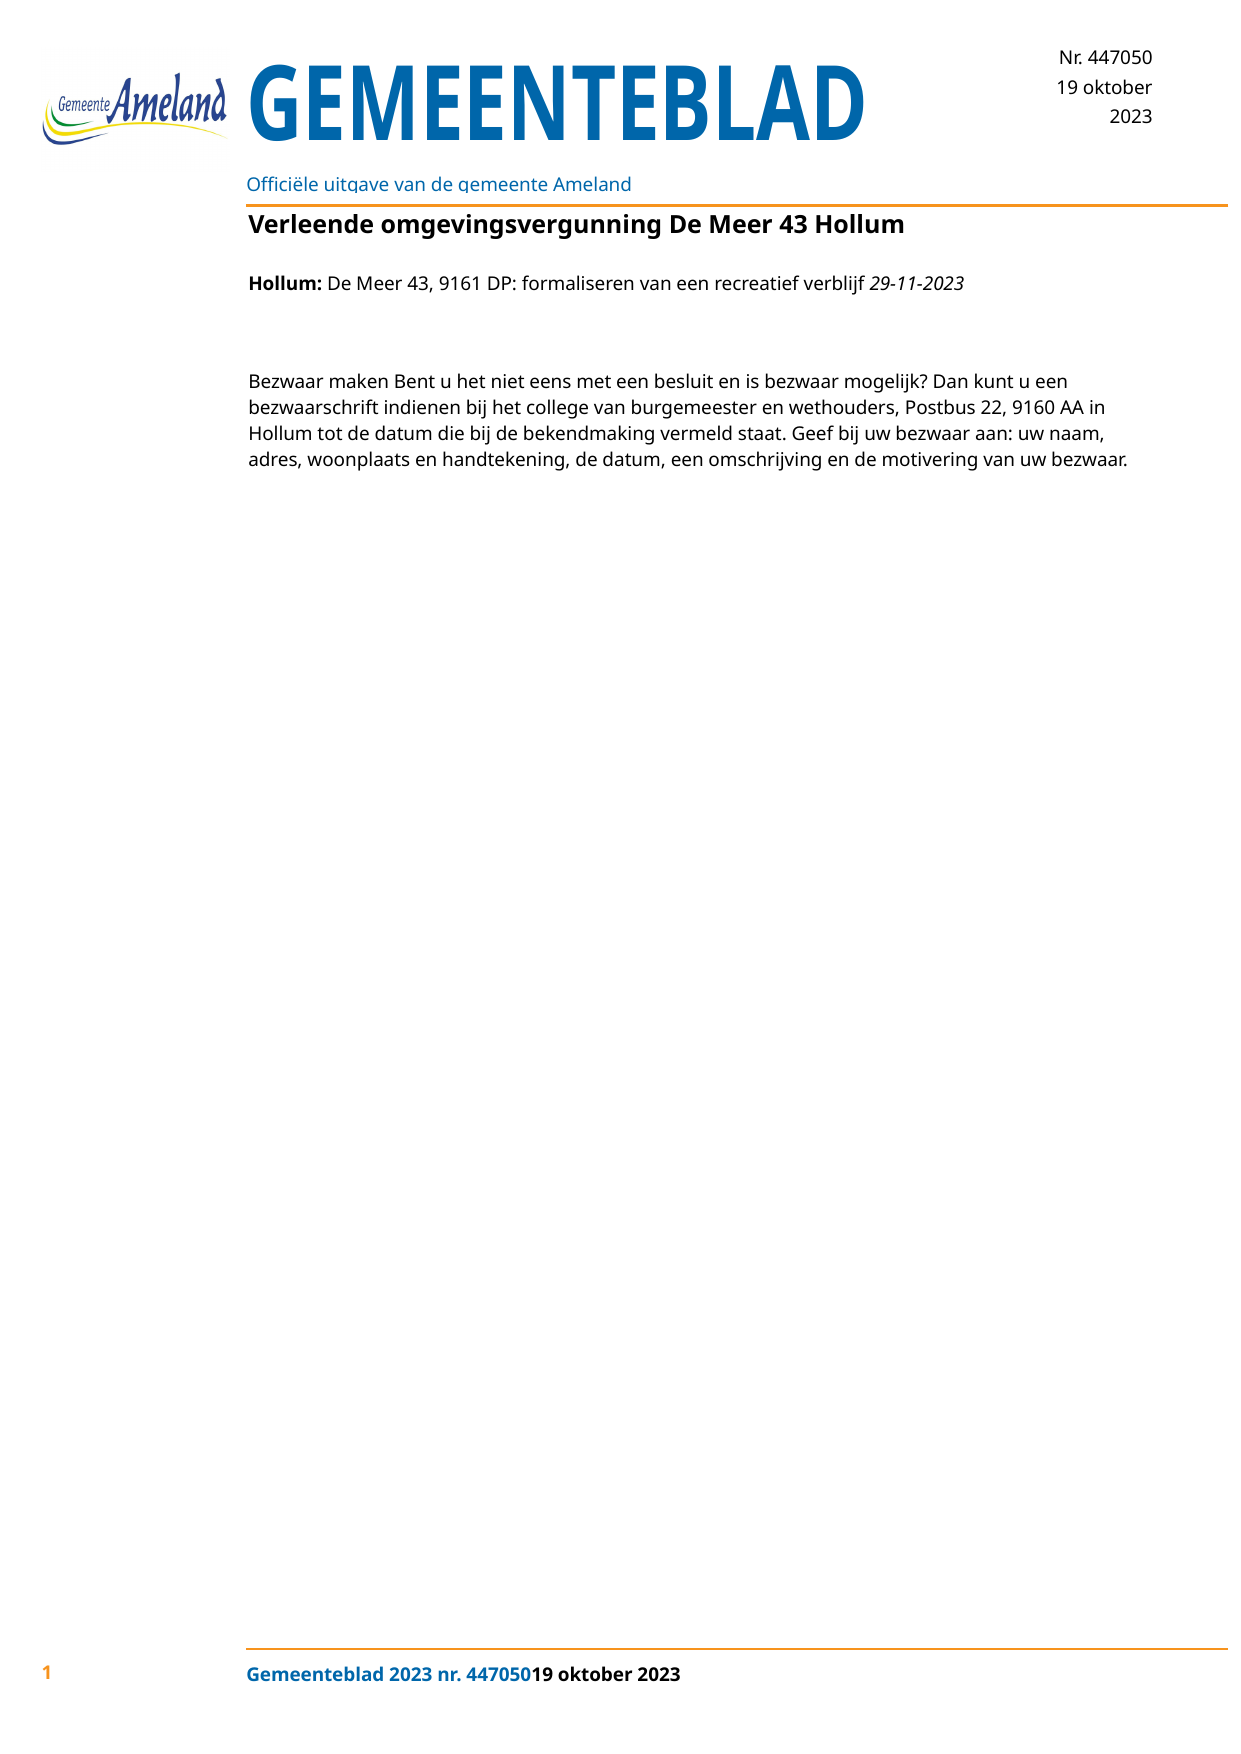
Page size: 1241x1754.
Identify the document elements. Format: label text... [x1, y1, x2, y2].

text Bezwaar maken Bent u het niet eens met een besluit en is bezwaar mogelijk? Dan kunt u een bezwaarschrift indienen bij het college van burgemeester en wethouders, Postbus 22, 9160 AA in Hollum tot de datum die bij de bekendmaking vermeld staat. Geef bij uw bezwaar aan: uw naam, adres, woonplaats en handtekening, de datum, een omschrijving en de motivering van uw bezwaar. [248, 368, 1152, 471]
text Hollum: De Meer 43, 9161 DP: formaliseren van een recreatief verblijf 29-11-2023 [248, 270, 1152, 296]
text Verleende omgevingsvergunning De Meer 43 Hollum [248, 207, 1152, 241]
picture [41, 47, 231, 172]
